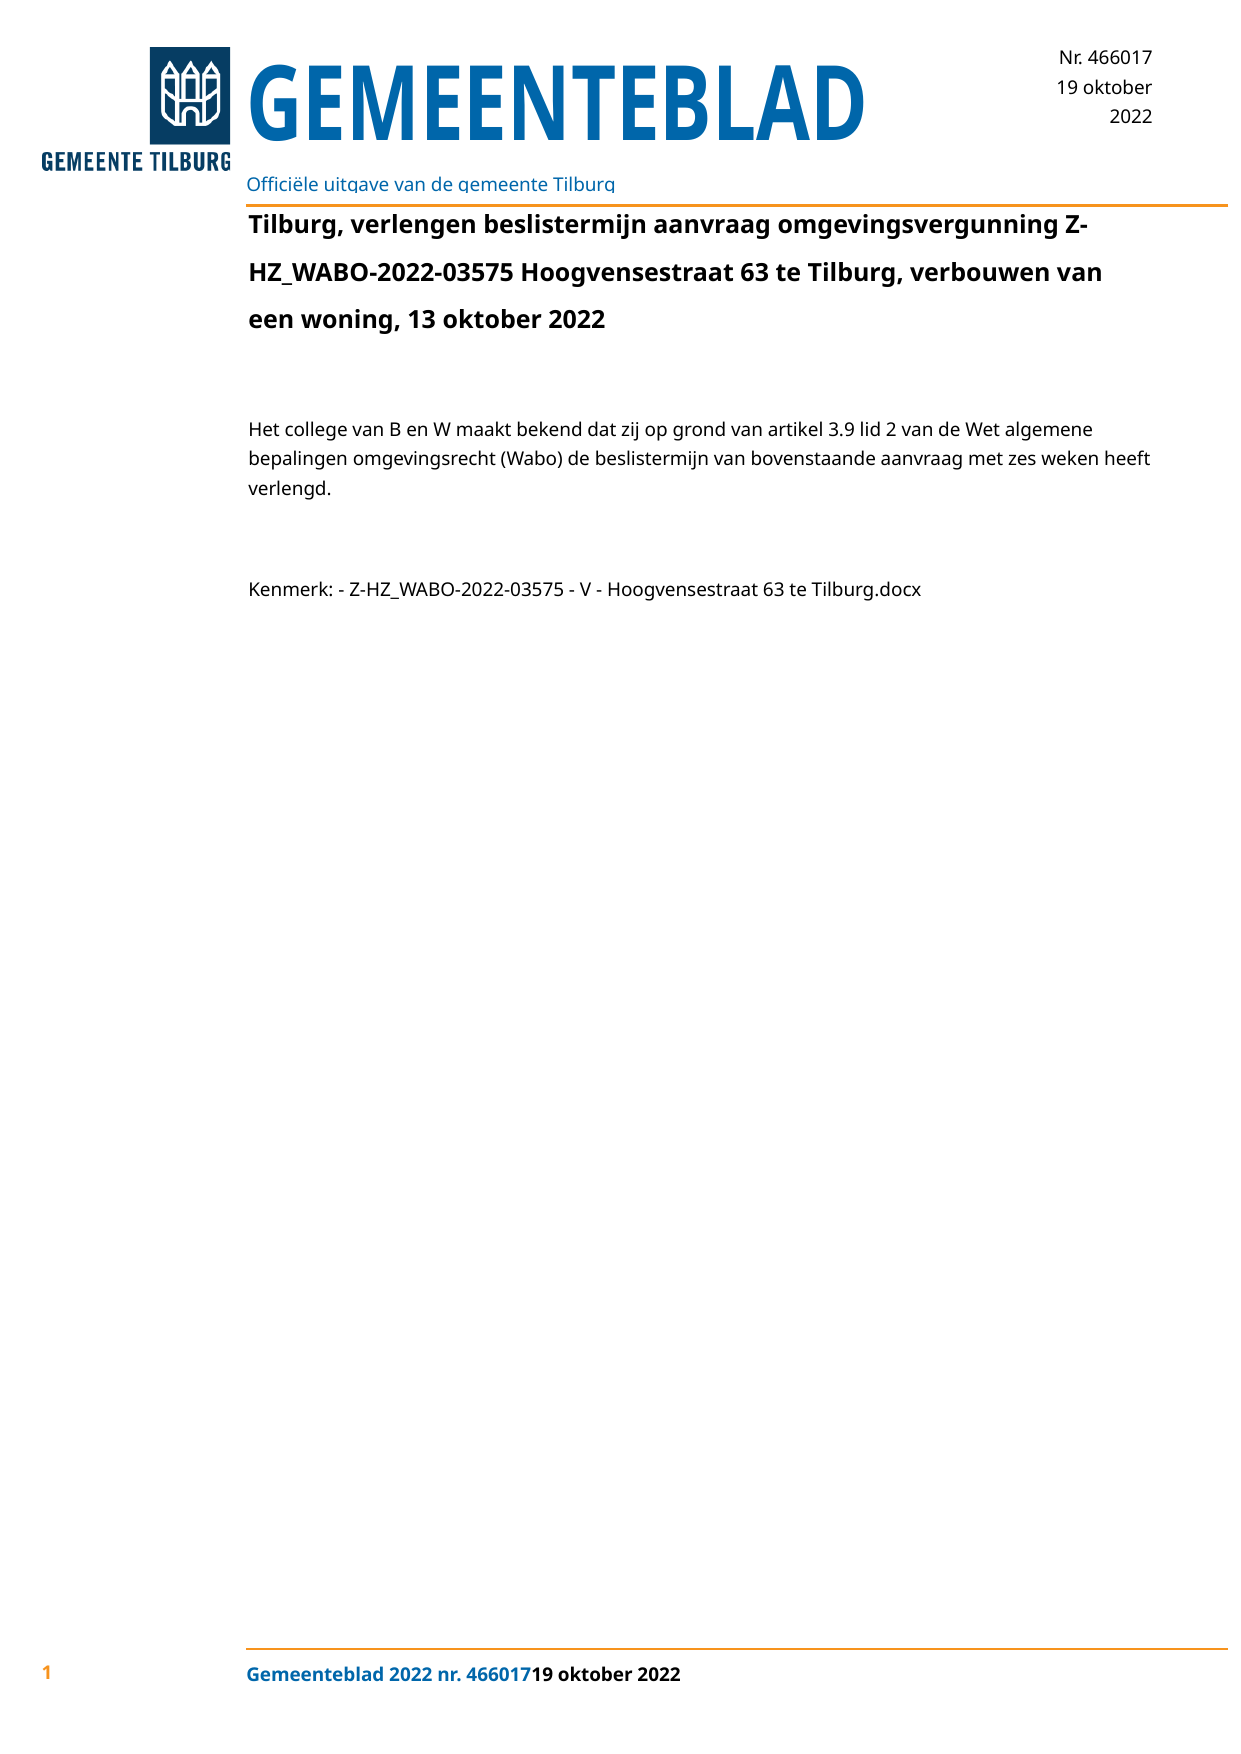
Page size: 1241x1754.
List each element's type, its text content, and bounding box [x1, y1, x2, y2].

text Tilburg, verlengen beslistermijn aanvraag omgevingsvergunning Z-HZ_WABO-2022-03575 Hoogvensestraat 63 te Tilburg, verbouwen van een woning, 13 oktober 2022 [248, 207, 1152, 336]
text Kenmerk: - Z-HZ_WABO-2022-03575 - V - Hoogvensestraat 63 te Tilburg.docx [248, 576, 1152, 602]
text Het college van B en W maakt bekend dat zij op grond van artikel 3.9 lid 2 van de Wet algemene bepalingen omgevingsrecht (Wabo) de beslistermijn van bovenstaande aanvraag met zes weken heeft verlengd. [248, 416, 1152, 501]
picture [41, 47, 231, 172]
